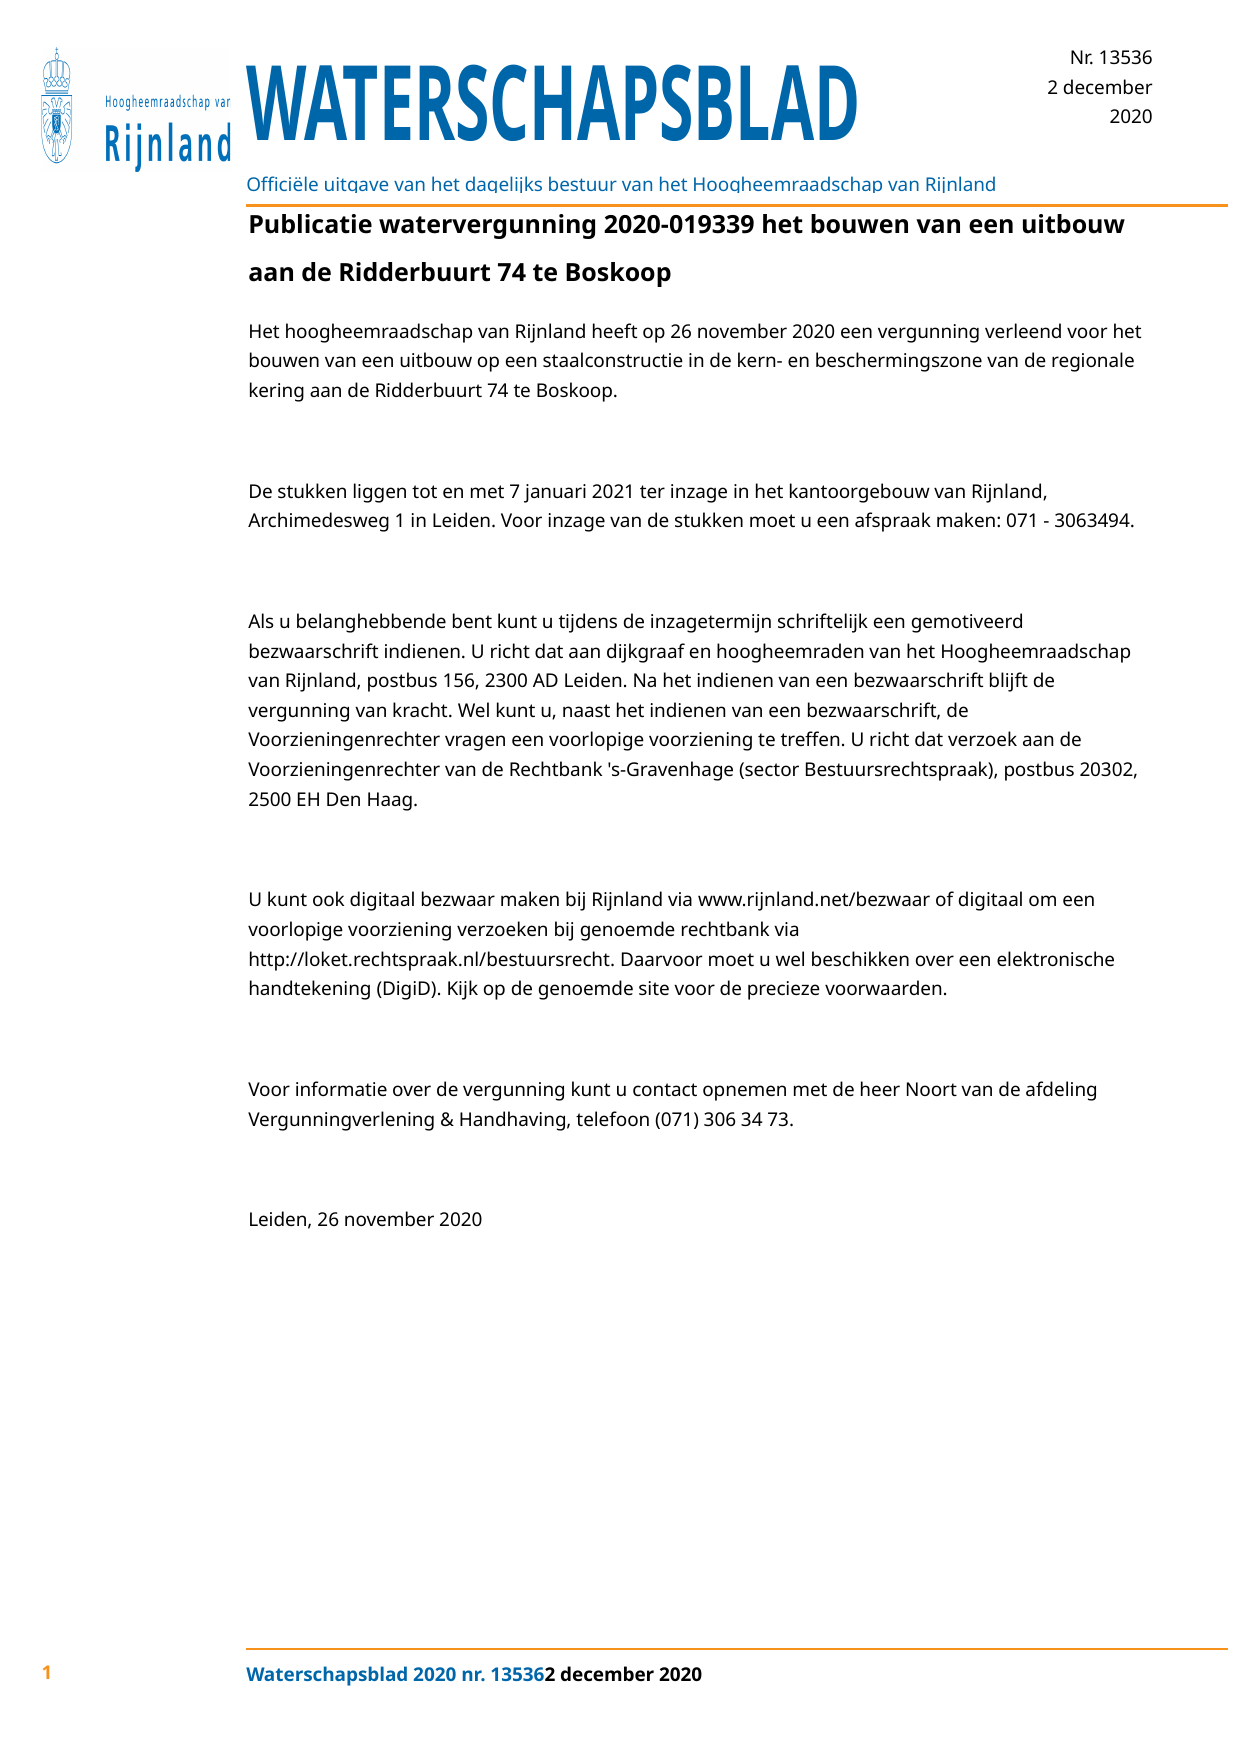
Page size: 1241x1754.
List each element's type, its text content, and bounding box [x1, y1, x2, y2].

text De stukken liggen tot en met 7 januari 2021 ter inzage in het kantoorgebouw van Rijnland, Archimedesweg 1 in Leiden. Voor inzage van de stukken moet u een afspraak maken: 071 - 3063494. [248, 478, 1152, 533]
text Als u belanghebbende bent kunt u tijdens de inzagetermijn schriftelijk een gemotiveerd bezwaarschrift indienen. U richt dat aan dijkgraaf en hoogheemraden van het Hoogheemraadschap van Rijnland, postbus 156, 2300 AD Leiden. Na het indienen van een bezwaarschrift blijft de vergunning van kracht. Wel kunt u, naast het indienen van een bezwaarschrift, de Voorzieningenrechter vragen een voorlopige voorziening te treffen. U richt dat verzoek aan de Voorzieningenrechter van de Rechtbank 's-Gravenhage (sector Bestuursrechtspraak), postbus 20302, 2500 EH Den Haag. [248, 608, 1152, 812]
text Voor informatie over de vergunning kunt u contact opnemen met de heer Noort van de afdeling Vergunningverlening & Handhaving, telefoon (071) 306 34 73. [248, 1076, 1152, 1132]
text Leiden, 26 november 2020 [248, 1207, 1152, 1232]
text U kunt ook digitaal bezwaar maken bij Rijnland via www.rijnland.net/bezwaar of digitaal om een voorlopige voorziening verzoeken bij genoemde rechtbank via http://loket.rechtspraak.nl/bestuursrecht. Daarvoor moet u wel beschikken over een elektronische handtekening (DigiD). Kijk op de genoemde site voor de precieze voorwaarden. [248, 887, 1152, 1001]
picture [41, 47, 231, 172]
text Publicatie watervergunning 2020-019339 het bouwen van een uitbouw aan de Ridderbuurt 74 te Boskoop [248, 207, 1152, 288]
text Het hoogheemraadschap van Rijnland heeft op 26 november 2020 een vergunning verleend voor het bouwen van een uitbouw op een staalconstructie in de kern- en beschermingszone van de regionale kering aan de Ridderbuurt 74 te Boskoop. [248, 318, 1152, 403]
